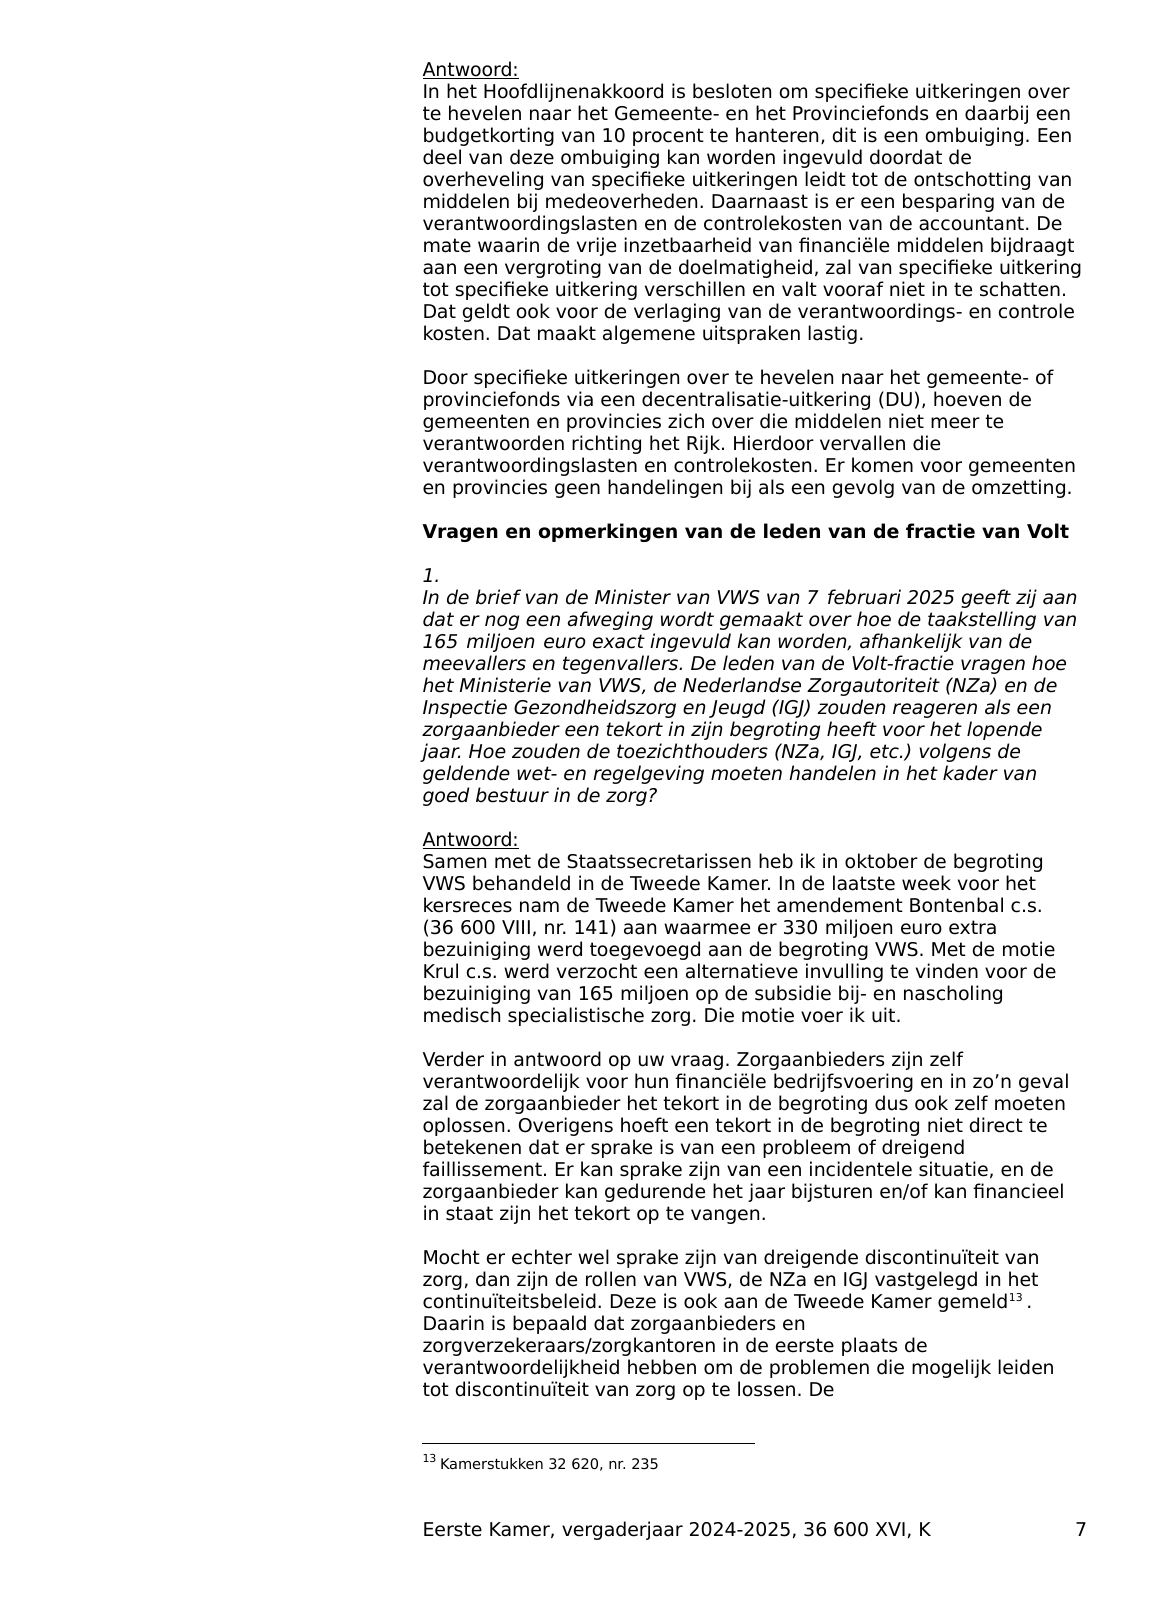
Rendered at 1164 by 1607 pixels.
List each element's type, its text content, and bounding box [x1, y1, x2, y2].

text Antwoord: [422, 829, 1087, 851]
text Verder in antwoord op uw vraag. Zorgaanbieders zijn zelf verantwoordelijk voor hun financiële bedrijfsvoering en in zo’n geval zal de zorgaanbieder het tekort in de begroting dus ook zelf moeten oplossen. Overigens hoeft een tekort in de begroting niet direct te betekenen dat er sprake is van een probleem of dreigend faillissement. Er kan sprake zijn van een incidentele situatie, en de zorgaanbieder kan gedurende het jaar bijsturen en/of kan financieel in staat zijn het tekort op te vangen. [422, 1049, 1087, 1225]
text In de brief van de Minister van VWS van 7 februari 2025 geeft zij aan dat er nog een afweging wordt gemaakt over hoe de taakstelling van 165 miljoen euro exact ingevuld kan worden, afhankelijk van de meevallers en tegenvallers. De leden van de Volt-fractie vragen hoe het Ministerie van VWS, de Nederlandse Zorgautoriteit (NZa) en de Inspectie Gezondheidszorg en Jeugd (IGJ) zouden reageren als een zorgaanbieder een tekort in zijn begroting heeft voor het lopende jaar. Hoe zouden de toezichthouders (NZa, IGJ, etc.) volgens de geldende wet- en regelgeving moeten handelen in het kader van goed bestuur in de zorg? [422, 587, 1087, 807]
subtitle Vragen en opmerkingen van de leden van de fractie van Volt [422, 521, 1087, 543]
text Mocht er echter wel sprake zijn van dreigende discontinuïteit van zorg, dan zijn de rollen van VWS, de NZa en IGJ vastgelegd in het continuïteitsbeleid. Deze is ook aan de Tweede Kamer gemeld. Daarin is bepaald dat zorgaanbieders en zorgverzekeraars/zorgkantoren in de eerste plaats de verantwoordelijkheid hebben om de problemen die mogelijk leiden tot discontinuïteit van zorg op te lossen. De [422, 1247, 1087, 1401]
text In het Hoofdlijnenakkoord is besloten om specifieke uitkeringen over te hevelen naar het Gemeente- en het Provinciefonds en daarbij een budgetkorting van 10 procent te hanteren, dit is een ombuiging. Een deel van deze ombuiging kan worden ingevuld doordat de overheveling van specifieke uitkeringen leidt tot de ontschotting van middelen bij medeoverheden. Daarnaast is er een besparing van de verantwoordingslasten en de controlekosten van de accountant. De mate waarin de vrije inzetbaarheid van financiële middelen bijdraagt aan een vergroting van de doelmatigheid, zal van specifieke uitkering tot specifieke uitkering verschillen en valt vooraf niet in te schatten. Dat geldt ook voor de verlaging van de verantwoordings- en controle kosten. Dat maakt algemene uitspraken lastig. [422, 81, 1087, 345]
text Door specifieke uitkeringen over te hevelen naar het gemeente- of provinciefonds via een decentralisatie-uitkering (DU), hoeven de gemeenten en provincies zich over die middelen niet meer te verantwoorden richting het Rijk. Hierdoor vervallen die verantwoordingslasten en controlekosten. Er komen voor gemeenten en provincies geen handelingen bij als een gevolg van de omzetting. [422, 367, 1087, 499]
text Kamerstukken 32 620, nr. 235 [422, 1452, 1087, 1474]
text Antwoord: [422, 59, 1087, 81]
text Samen met de Staatssecretarissen heb ik in oktober de begroting VWS behandeld in de Tweede Kamer. In de laatste week voor het kersreces nam de Tweede Kamer het amendement Bontenbal c.s. (36 600 VIII, nr. 141) aan waarmee er 330 miljoen euro extra bezuiniging werd toegevoegd aan de begroting VWS. Met de motie Krul c.s. werd verzocht een alternatieve invulling te vinden voor de bezuiniging van 165 miljoen op de subsidie bij- en nascholing medisch specialistische zorg. Die motie voer ik uit. [422, 851, 1087, 1027]
text 1. [422, 565, 1087, 587]
